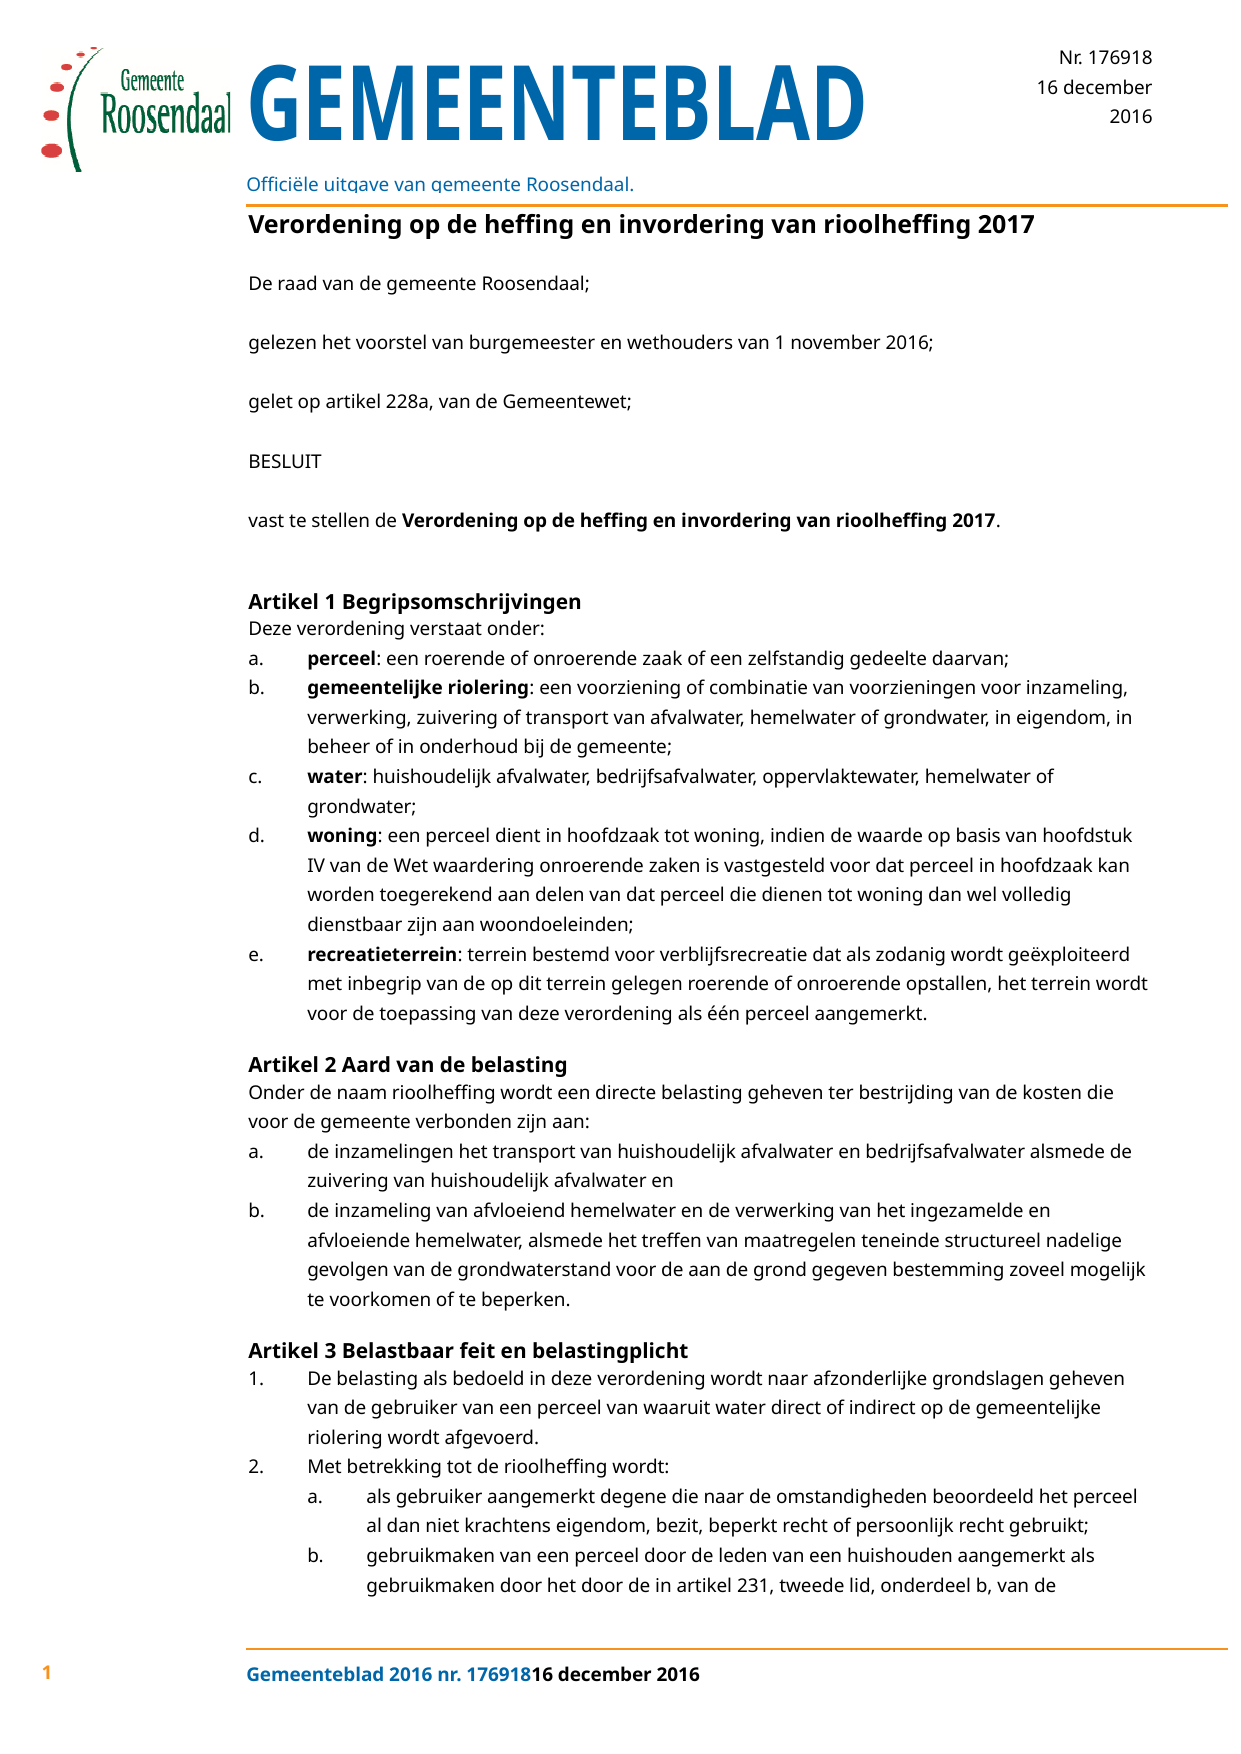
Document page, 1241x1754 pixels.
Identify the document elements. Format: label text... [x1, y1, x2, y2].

text Artikel 1 Begripsomschrijvingen [248, 587, 1152, 615]
list gemeentelijke riolering: een voorziening of combinatie van voorzieningen voor inzameling, verwerking, zuivering of transport van afvalwater, hemelwater of grondwater, in eigendom, in beheer of in onderhoud bij de gemeente; [248, 674, 1152, 759]
text Artikel 2 Aard van de belasting [248, 1050, 1152, 1079]
text Onder de naam rioolheffing wordt een directe belasting geheven ter bestrijding van de kosten die voor de gemeente verbonden zijn aan: [248, 1079, 1152, 1134]
list water: huishoudelijk afvalwater, bedrijfsafvalwater, oppervlaktewater, hemelwater of grondwater; [248, 763, 1152, 819]
text gelet op artikel 228a, van de Gemeentewet; [248, 389, 1152, 414]
list De belasting als bedoeld in deze verordening wordt naar afzonderlijke grondslagen geheven van de gebruiker van een perceel van waaruit water direct of indirect op de gemeentelijke riolering wordt afgevoerd. [248, 1365, 1152, 1450]
text BESLUIT [248, 448, 1152, 473]
text Artikel 3 Belastbaar feit en belastingplicht [248, 1336, 1152, 1365]
list woning: een perceel dient in hoofdzaak tot woning, indien de waarde op basis van hoofdstuk IV van de Wet waardering onroerende zaken is vastgesteld voor dat perceel in hoofdzaak kan worden toegerekend aan delen van dat perceel die dienen tot woning dan wel volledig dienstbaar zijn aan woondoeleinden; [248, 822, 1152, 937]
text vast te stellen de Verordening op de heffing en invordering van rioolheffing 2017. [248, 507, 1152, 533]
picture [41, 47, 231, 172]
list Met betrekking tot de rioolheffing wordt: [248, 1453, 1152, 1479]
text Verordening op de heffing en invordering van rioolheffing 2017 [248, 207, 1152, 241]
text De raad van de gemeente Roosendaal; [248, 270, 1152, 296]
list de inzameling van afvloeiend hemelwater en de verwerking van het ingezamelde en afvloeiende hemelwater, alsmede het treffen van maatregelen teneinde structureel nadelige gevolgen van de grondwaterstand voor de aan de grond gegeven bestemming zoveel mogelijk te voorkomen of te beperken. [248, 1197, 1152, 1312]
text gelezen het voorstel van burgemeester en wethouders van 1 november 2016; [248, 329, 1152, 355]
text Deze verordening verstaat onder: [248, 615, 1152, 641]
list als gebruiker aangemerkt degene die naar de omstandigheden beoordeeld het perceel al dan niet krachtens eigendom, bezit, beperkt recht of persoonlijk recht gebruikt; [307, 1483, 1152, 1538]
list gebruikmaken van een perceel door de leden van een huishouden aangemerkt als gebruikmaken door het door de in artikel 231, tweede lid, onderdeel b, van de [307, 1542, 1152, 1598]
list de inzamelingen het transport van huishoudelijk afvalwater en bedrijfsafvalwater alsmede de zuivering van huishoudelijk afvalwater en [248, 1138, 1152, 1193]
list perceel: een roerende of onroerende zaak of een zelfstandig gedeelte daarvan; [248, 645, 1152, 671]
list recreatieterrein: terrein bestemd voor verblijfsrecreatie dat als zodanig wordt geëxploiteerd met inbegrip van de op dit terrein gelegen roerende of onroerende opstallen, het terrein wordt voor de toepassing van deze verordening als één perceel aangemerkt. [248, 941, 1152, 1026]
